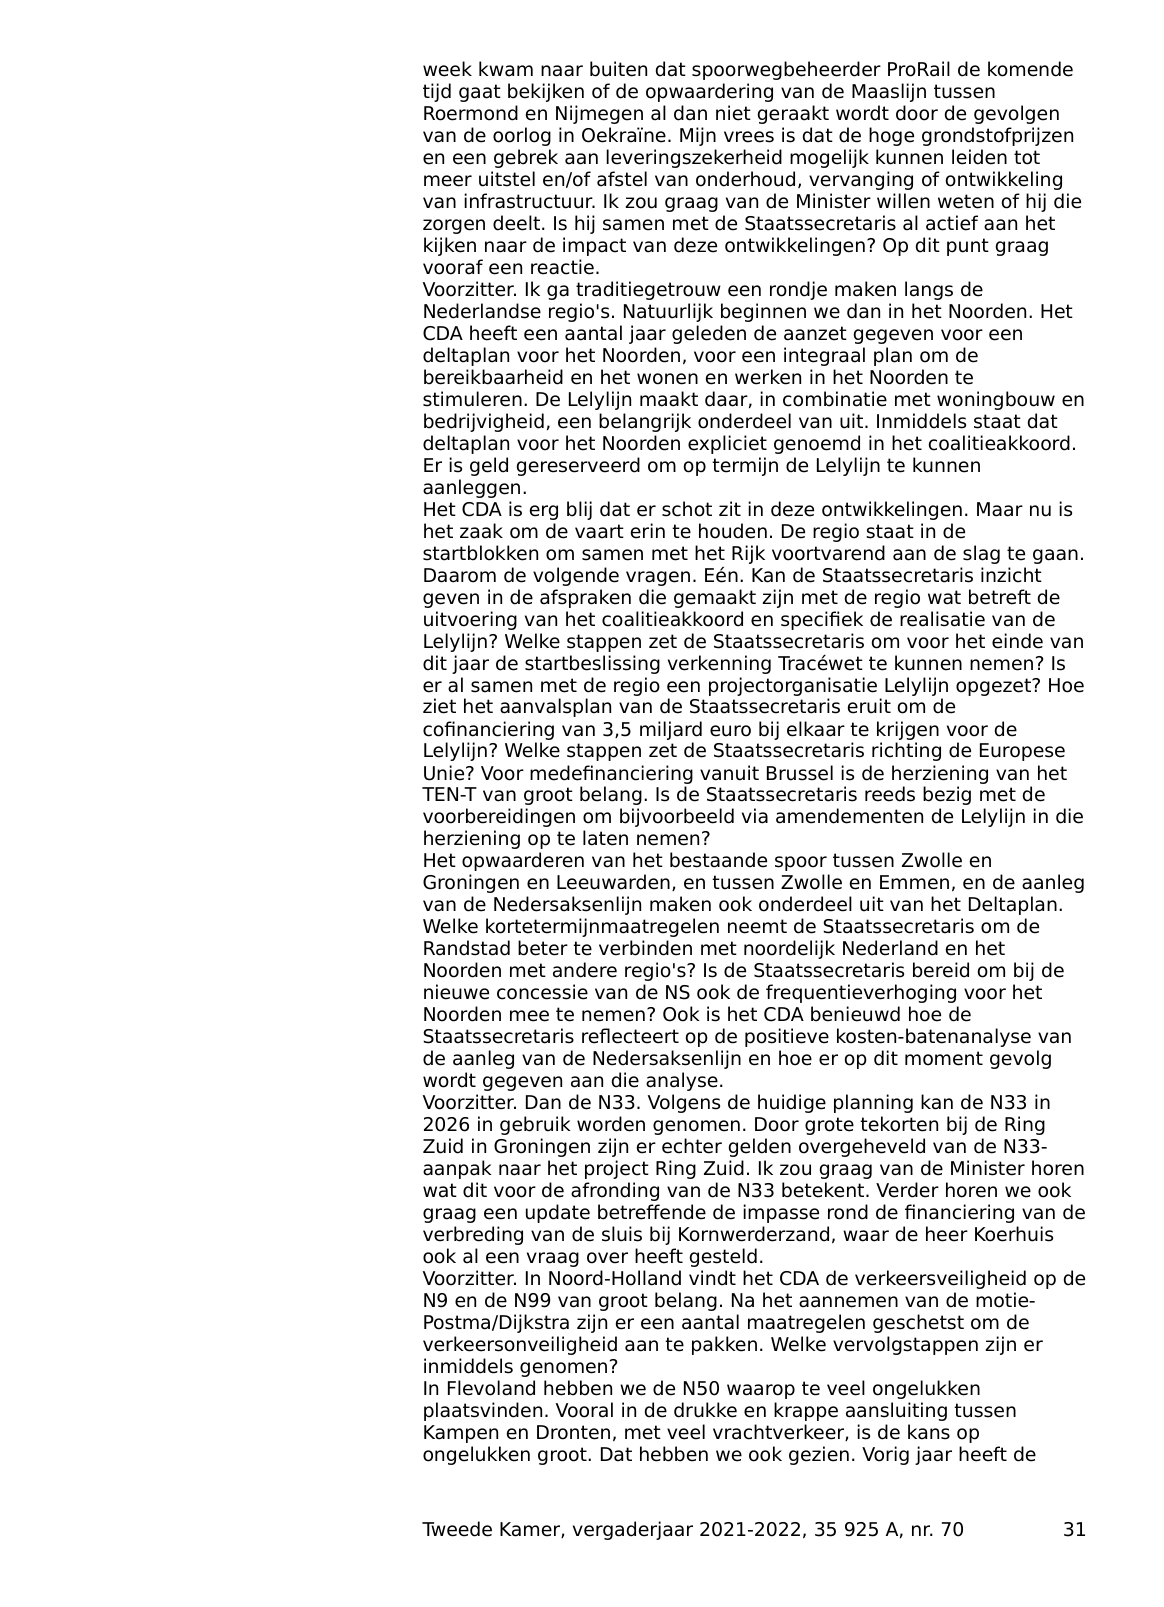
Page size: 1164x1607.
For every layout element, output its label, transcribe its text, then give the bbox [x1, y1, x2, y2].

text Voorzitter. In Noord-Holland vindt het CDA de verkeersveiligheid op de N9 en de N99 van groot belang. Na het aannemen van de motie-Postma/Dijkstra zijn er een aantal maatregelen geschetst om de verkeersonveiligheid aan te pakken. Welke vervolgstappen zijn er inmiddels genomen? [422, 1268, 1087, 1378]
text Voorzitter. Ik ga traditiegetrouw een rondje maken langs de Nederlandse regio's. Natuurlijk beginnen we dan in het Noorden. Het CDA heeft een aantal jaar geleden de aanzet gegeven voor een deltaplan voor het Noorden, voor een integraal plan om de bereikbaarheid en het wonen en werken in het Noorden te stimuleren. De Lelylijn maakt daar, in combinatie met woningbouw en bedrijvigheid, een belangrijk onderdeel van uit. Inmiddels staat dat deltaplan voor het Noorden expliciet genoemd in het coalitieakkoord. Er is geld gereserveerd om op termijn de Lelylijn te kunnen aanleggen. [422, 279, 1087, 499]
text Het opwaarderen van het bestaande spoor tussen Zwolle en Groningen en Leeuwarden, en tussen Zwolle en Emmen, en de aanleg van de Nedersaksenlijn maken ook onderdeel uit van het Deltaplan. Welke kortetermijnmaatregelen neemt de Staatssecretaris om de Randstad beter te verbinden met noordelijk Nederland en het Noorden met andere regio's? Is de Staatssecretaris bereid om bij de nieuwe concessie van de NS ook de frequentieverhoging voor het Noorden mee te nemen? Ook is het CDA benieuwd hoe de Staatssecretaris reflecteert op de positieve kosten-batenanalyse van de aanleg van de Nedersaksenlijn en hoe er op dit moment gevolg wordt gegeven aan die analyse. [422, 850, 1087, 1092]
text Voorzitter. Dan de N33. Volgens de huidige planning kan de N33 in 2026 in gebruik worden genomen. Door grote tekorten bij de Ring Zuid in Groningen zijn er echter gelden overgeheveld van de N33-aanpak naar het project Ring Zuid. Ik zou graag van de Minister horen wat dit voor de afronding van de N33 betekent. Verder horen we ook graag een update betreffende de impasse rond de financiering van de verbreding van de sluis bij Kornwerderzand, waar de heer Koerhuis ook al een vraag over heeft gesteld. [422, 1092, 1087, 1268]
text Het CDA is erg blij dat er schot zit in deze ontwikkelingen. Maar nu is het zaak om de vaart erin te houden. De regio staat in de startblokken om samen met het Rijk voortvarend aan de slag te gaan. Daarom de volgende vragen. Eén. Kan de Staatssecretaris inzicht geven in de afspraken die gemaakt zijn met de regio wat betreft de uitvoering van het coalitieakkoord en specifiek de realisatie van de Lelylijn? Welke stappen zet de Staatssecretaris om voor het einde van dit jaar de startbeslissing verkenning Tracéwet te kunnen nemen? Is er al samen met de regio een projectorganisatie Lelylijn opgezet? Hoe ziet het aanvalsplan van de Staatssecretaris eruit om de cofinanciering van 3,5 miljard euro bij elkaar te krijgen voor de Lelylijn? Welke stappen zet de Staatssecretaris richting de Europese Unie? Voor medefinanciering vanuit Brussel is de herziening van het TEN-T van groot belang. Is de Staatssecretaris reeds bezig met de voorbereidingen om bijvoorbeeld via amendementen de Lelylijn in die herziening op te laten nemen? [422, 499, 1087, 850]
text week kwam naar buiten dat spoorwegbeheerder ProRail de komende tijd gaat bekijken of de opwaardering van de Maaslijn tussen Roermond en Nijmegen al dan niet geraakt wordt door de gevolgen van de oorlog in Oekraïne. Mijn vrees is dat de hoge grondstofprijzen en een gebrek aan leveringszekerheid mogelijk kunnen leiden tot meer uitstel en/of afstel van onderhoud, vervanging of ontwikkeling van infrastructuur. Ik zou graag van de Minister willen weten of hij die zorgen deelt. Is hij samen met de Staatssecretaris al actief aan het kijken naar de impact van deze ontwikkelingen? Op dit punt graag vooraf een reactie. [422, 59, 1087, 279]
text In Flevoland hebben we de N50 waarop te veel ongelukken plaatsvinden. Vooral in de drukke en krappe aansluiting tussen Kampen en Dronten, met veel vrachtverkeer, is de kans op ongelukken groot. Dat hebben we ook gezien. Vorig jaar heeft de [422, 1378, 1087, 1466]
